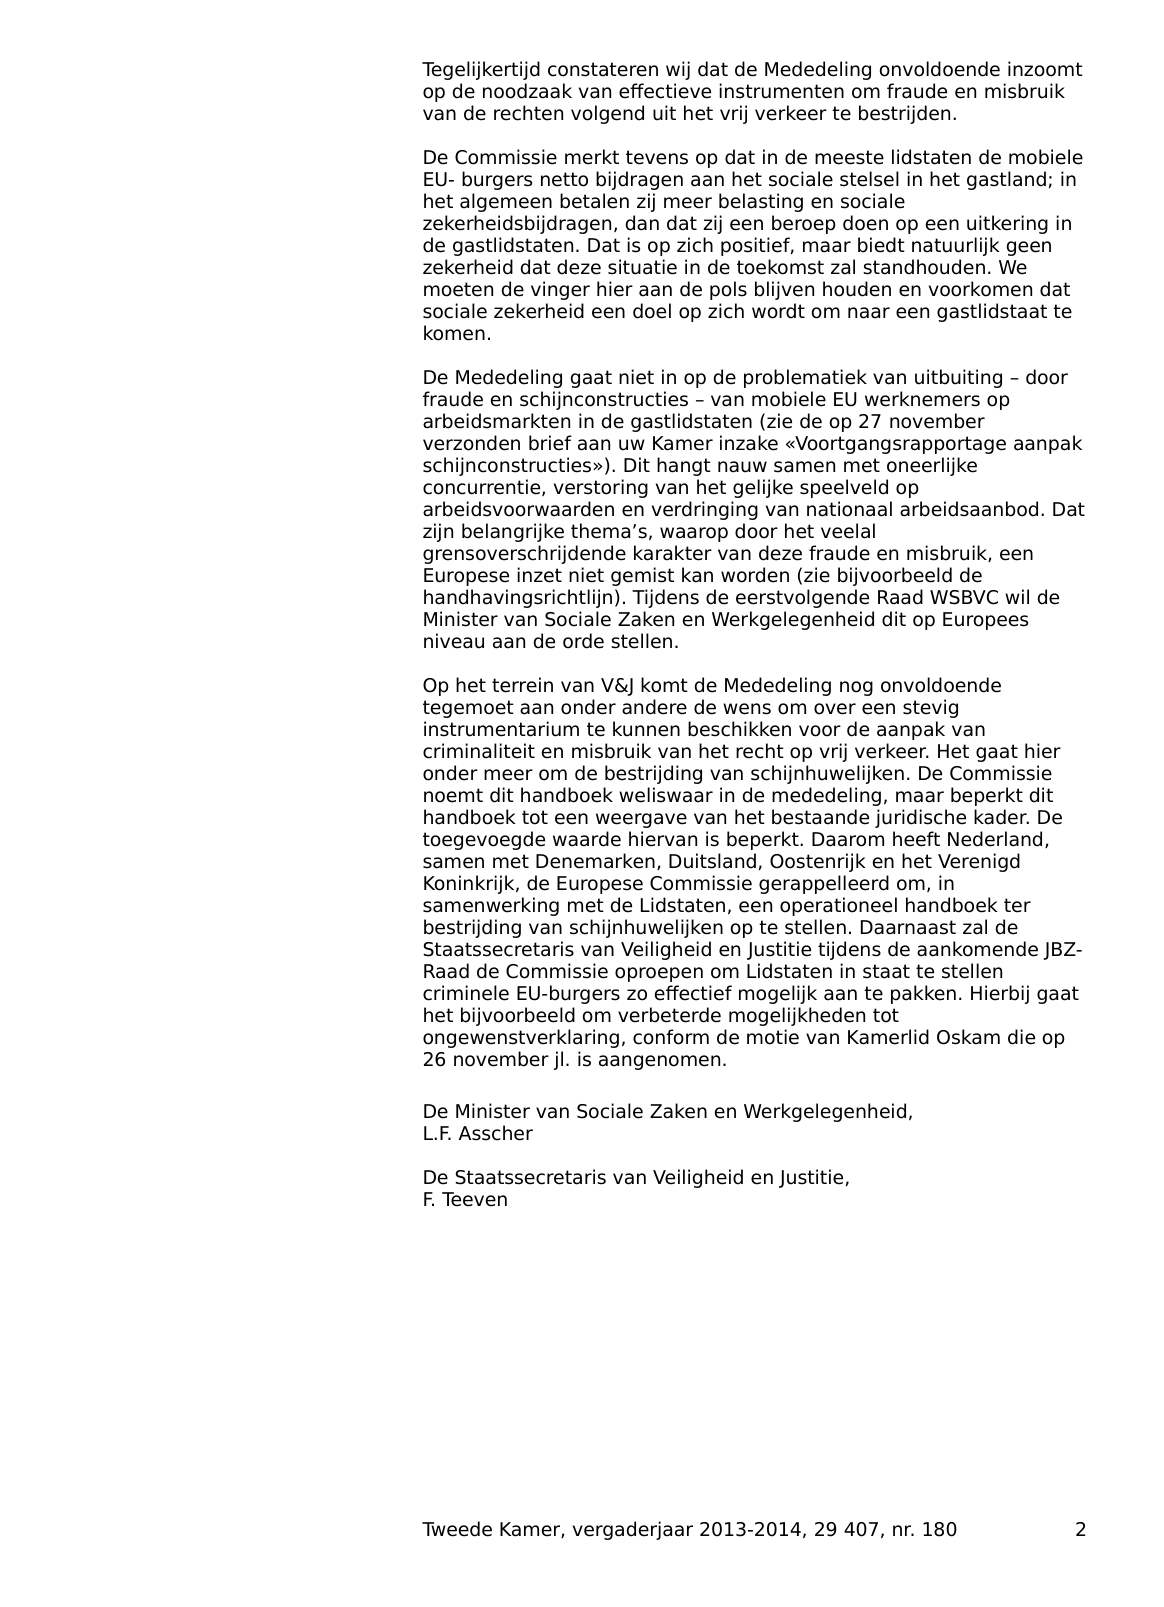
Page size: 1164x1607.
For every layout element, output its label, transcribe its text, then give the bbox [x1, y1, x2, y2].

text De Mededeling gaat niet in op de problematiek van uitbuiting – door fraude en schijnconstructies – van mobiele EU werknemers op arbeidsmarkten in de gastlidstaten (zie de op 27 november verzonden brief aan uw Kamer inzake «Voortgangsrapportage aanpak schijnconstructies»). Dit hangt nauw samen met oneerlijke concurrentie, verstoring van het gelijke speelveld op arbeidsvoorwaarden en verdringing van nationaal arbeidsaanbod. Dat zijn belangrijke thema’s, waarop door het veelal grensoverschrijdende karakter van deze fraude en misbruik, een Europese inzet niet gemist kan worden (zie bijvoorbeeld de handhavingsrichtlijn). Tijdens de eerstvolgende Raad WSBVC wil de Minister van Sociale Zaken en Werkgelegenheid dit op Europees niveau aan de orde stellen. [422, 367, 1087, 653]
text De Minister van Sociale Zaken en Werkgelegenheid, L.F. Asscher [422, 1101, 1087, 1145]
text Op het terrein van V&J komt de Mededeling nog onvoldoende tegemoet aan onder andere de wens om over een stevig instrumentarium te kunnen beschikken voor de aanpak van criminaliteit en misbruik van het recht op vrij verkeer. Het gaat hier onder meer om de bestrijding van schijnhuwelijken. De Commissie noemt dit handboek weliswaar in de mededeling, maar beperkt dit handboek tot een weergave van het bestaande juridische kader. De toegevoegde waarde hiervan is beperkt. Daarom heeft Nederland, samen met Denemarken, Duitsland, Oostenrijk en het Verenigd Koninkrijk, de Europese Commissie gerappelleerd om, in samenwerking met de Lidstaten, een operationeel handboek ter bestrijding van schijnhuwelijken op te stellen. Daarnaast zal de Staatssecretaris van Veiligheid en Justitie tijdens de aankomende JBZ-Raad de Commissie oproepen om Lidstaten in staat te stellen criminele EU-burgers zo effectief mogelijk aan te pakken. Hierbij gaat het bijvoorbeeld om verbeterde mogelijkheden tot ongewenstverklaring, conform de motie van Kamerlid Oskam die op 26 november jl. is aangenomen. [422, 675, 1087, 1071]
text Tegelijkertijd constateren wij dat de Mededeling onvoldoende inzoomt op de noodzaak van effectieve instrumenten om fraude en misbruik van de rechten volgend uit het vrij verkeer te bestrijden. [422, 59, 1087, 125]
text De Staatssecretaris van Veiligheid en Justitie, F. Teeven [422, 1167, 1087, 1211]
text De Commissie merkt tevens op dat in de meeste lidstaten de mobiele EU- burgers netto bijdragen aan het sociale stelsel in het gastland; in het algemeen betalen zij meer belasting en sociale zekerheidsbijdragen, dan dat zij een beroep doen op een uitkering in de gastlidstaten. Dat is op zich positief, maar biedt natuurlijk geen zekerheid dat deze situatie in de toekomst zal standhouden. We moeten de vinger hier aan de pols blijven houden en voorkomen dat sociale zekerheid een doel op zich wordt om naar een gastlidstaat te komen. [422, 147, 1087, 345]
